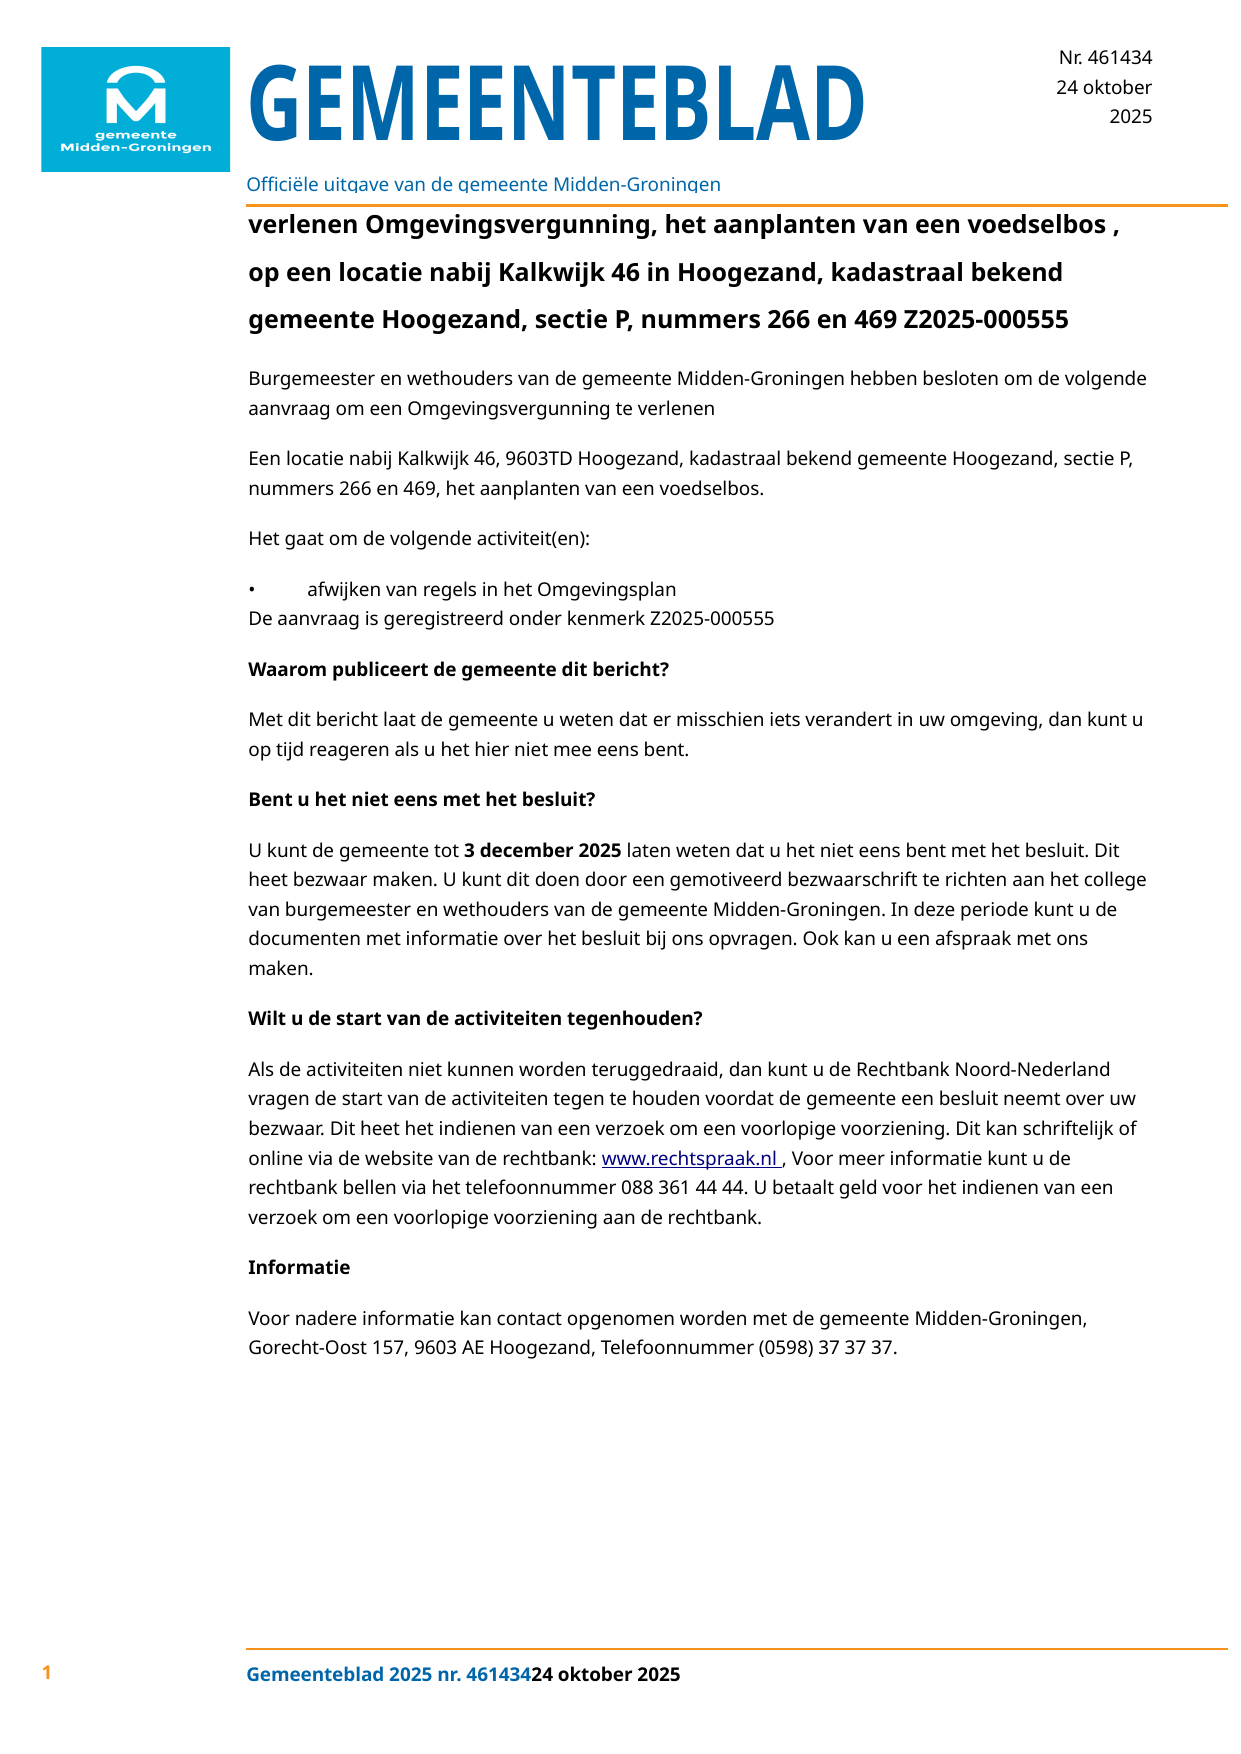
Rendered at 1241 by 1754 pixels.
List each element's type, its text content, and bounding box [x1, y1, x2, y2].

text Voor nadere informatie kan contact opgenomen worden met de gemeente Midden-Groningen, Gorecht-Oost 157, 9603 AE Hoogezand, Telefoonnummer (0598) 37 37 37. [248, 1305, 1152, 1360]
text Het gaat om de volgende activiteit(en): [248, 526, 1152, 551]
text Informatie [248, 1254, 1152, 1280]
list afwijken van regels in het Omgevingsplan [248, 576, 1152, 602]
text De aanvraag is geregistreerd onder kenmerk Z2025-000555 [248, 606, 1152, 631]
picture [107, 89, 165, 122]
text Bent u het niet eens met het besluit? [248, 786, 1152, 812]
text U kunt de gemeente tot 3 december 2025 laten weten dat u het niet eens bent met het besluit. Dit heet bezwaar maken. U kunt dit doen door een gemotiveerd bezwaarschrift te richten aan het college van burgemeester en wethouders van de gemeente Midden-Groningen. In deze periode kunt u de documenten met informatie over het besluit bij ons opvragen. Ook kan u een afspraak met ons maken. [248, 837, 1152, 981]
text Als de activiteiten niet kunnen worden teruggedraaid, dan kunt u de Rechtbank Noord-Nederland vragen de start van de activiteiten tegen te houden voordat de gemeente een besluit neemt over uw bezwaar. Dit heet het indienen van een verzoek om een voorlopige voorziening. Dit kan schriftelijk of online via de website van de rechtbank: www.rechtspraak.nl , Voor meer informatie kunt u de rechtbank bellen via het telefoonnummer 088 361 44 44. U betaalt geld voor het indienen van een verzoek om een voorlopige voorziening aan de rechtbank. [248, 1056, 1152, 1229]
text Burgemeester en wethouders van de gemeente Midden-Groningen hebben besloten om de volgende aanvraag om een Omgevingsvergunning te verlenen [248, 366, 1152, 421]
text Waarom publiceert de gemeente dit bericht? [248, 656, 1152, 682]
text Een locatie nabij Kalkwijk 46, 9603TD Hoogezand, kadastraal bekend gemeente Hoogezand, sectie P, nummers 266 en 469, het aanplanten van een voedselbos. [248, 446, 1152, 501]
text verlenen Omgevingsvergunning, het aanplanten van een voedselbos , op een locatie nabij Kalkwijk 46 in Hoogezand, kadastraal bekend gemeente Hoogezand, sectie P, nummers 266 en 469 Z2025-000555 [248, 207, 1152, 336]
text Met dit bericht laat de gemeente u weten dat er misschien iets verandert in uw omgeving, dan kunt u op tijd reageren als u het hier niet mee eens bent. [248, 706, 1152, 762]
picture [108, 66, 164, 82]
picture [184, 146, 190, 153]
text Wilt u de start van de activiteiten tegenhouden? [248, 1006, 1152, 1031]
